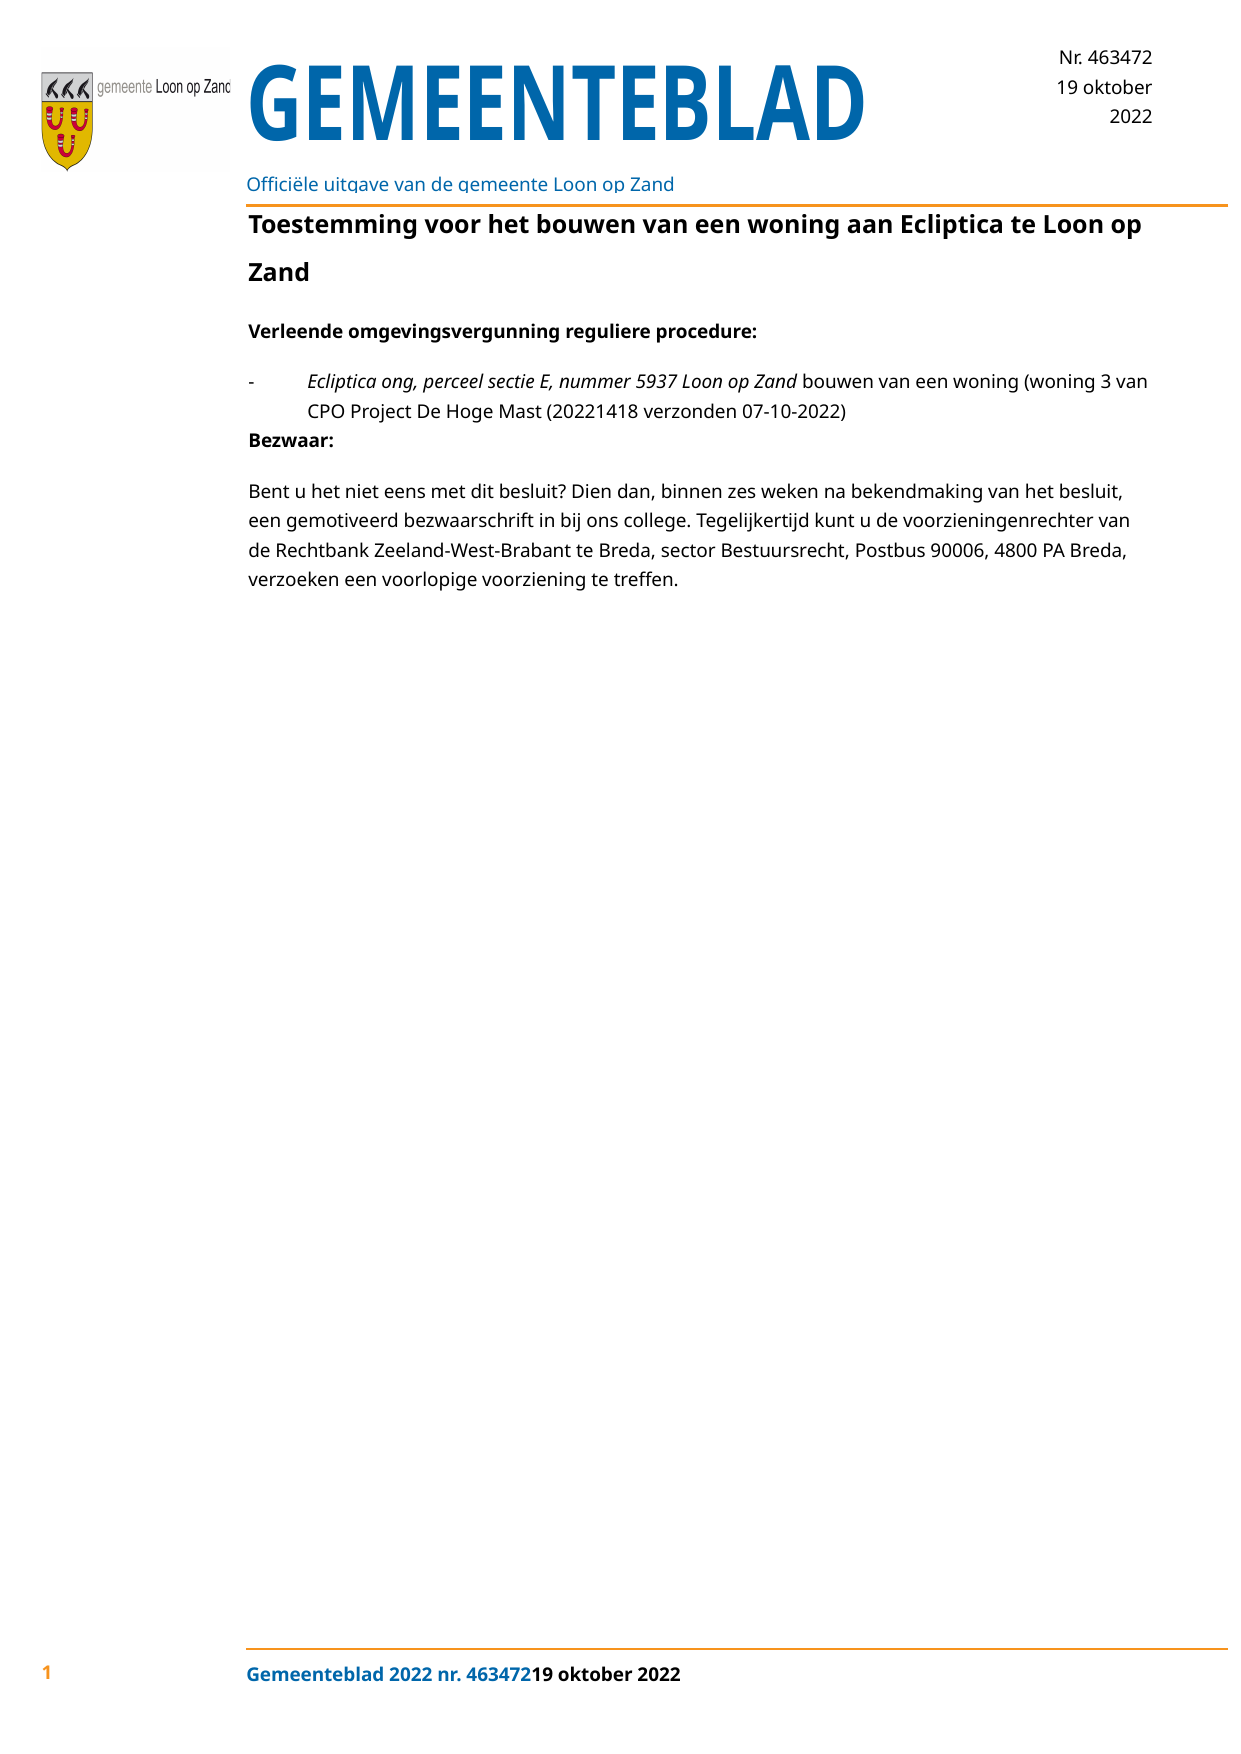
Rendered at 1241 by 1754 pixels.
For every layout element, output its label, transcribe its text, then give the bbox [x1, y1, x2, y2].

text Toestemming voor het bouwen van een woning aan Ecliptica te Loon op Zand [248, 207, 1152, 288]
text Verleende omgevingsvergunning reguliere procedure: [248, 318, 1152, 344]
list Ecliptica ong, perceel sectie E, nummer 5937 Loon op Zand bouwen van een woning (woning 3 van CPO Project De Hoge Mast (20221418 verzonden 07-10-2022) [248, 368, 1152, 424]
text Bezwaar: [248, 427, 1152, 453]
picture [41, 47, 231, 172]
text Bent u het niet eens met dit besluit? Dien dan, binnen zes weken na bekendmaking van het besluit, een gemotiveerd bezwaarschrift in bij ons college. Tegelijkertijd kunt u de voorzieningenrechter van de Rechtbank Zeeland-West-Brabant te Breda, sector Bestuursrecht, Postbus 90006, 4800 PA Breda, verzoeken een voorlopige voorziening te treffen. [248, 478, 1152, 592]
